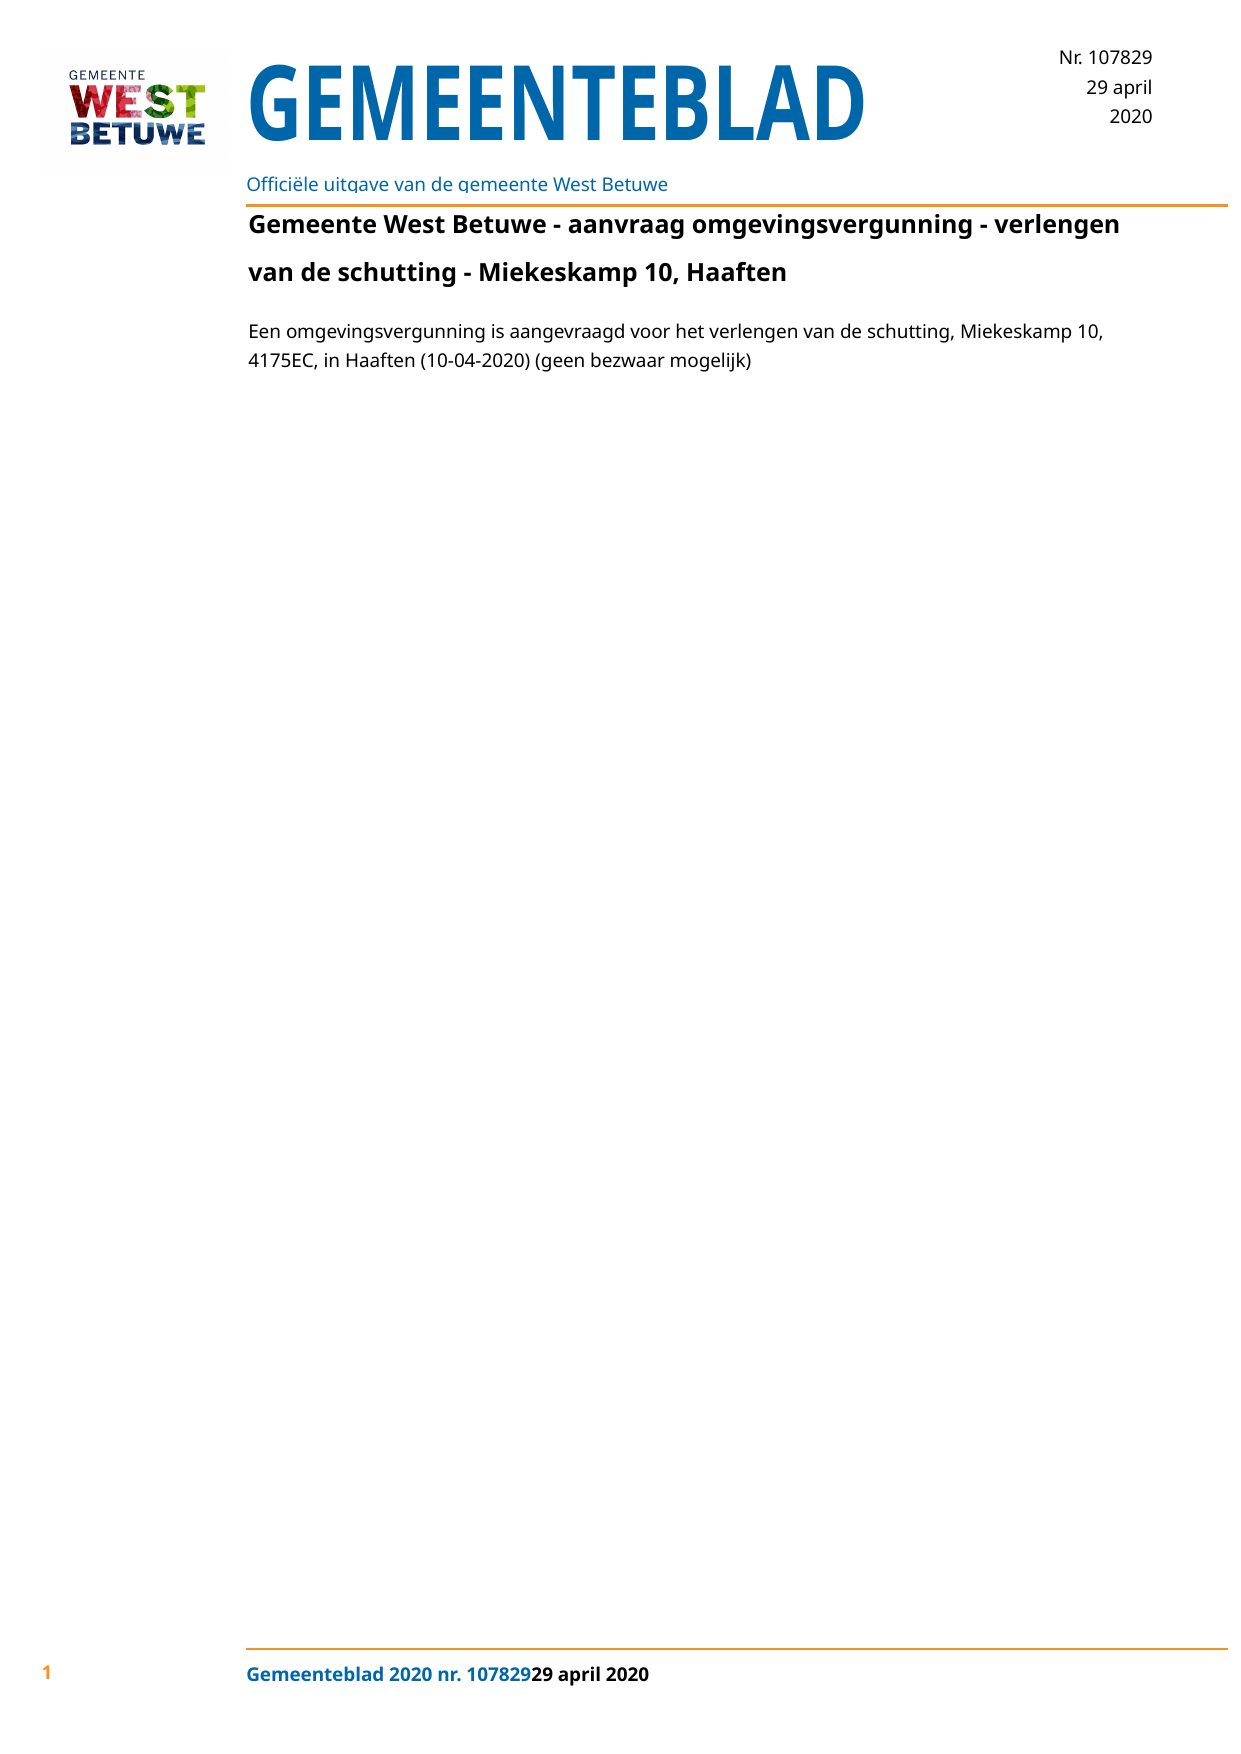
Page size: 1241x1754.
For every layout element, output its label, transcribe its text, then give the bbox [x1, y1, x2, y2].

picture [41, 47, 231, 172]
text Gemeente West Betuwe - aanvraag omgevingsvergunning - verlengen van de schutting - Miekeskamp 10, Haaften [248, 207, 1152, 288]
text Een omgevingsvergunning is aangevraagd voor het verlengen van de schutting, Miekeskamp 10, 4175EC, in Haaften (10-04-2020) (geen bezwaar mogelijk) [248, 318, 1152, 373]
